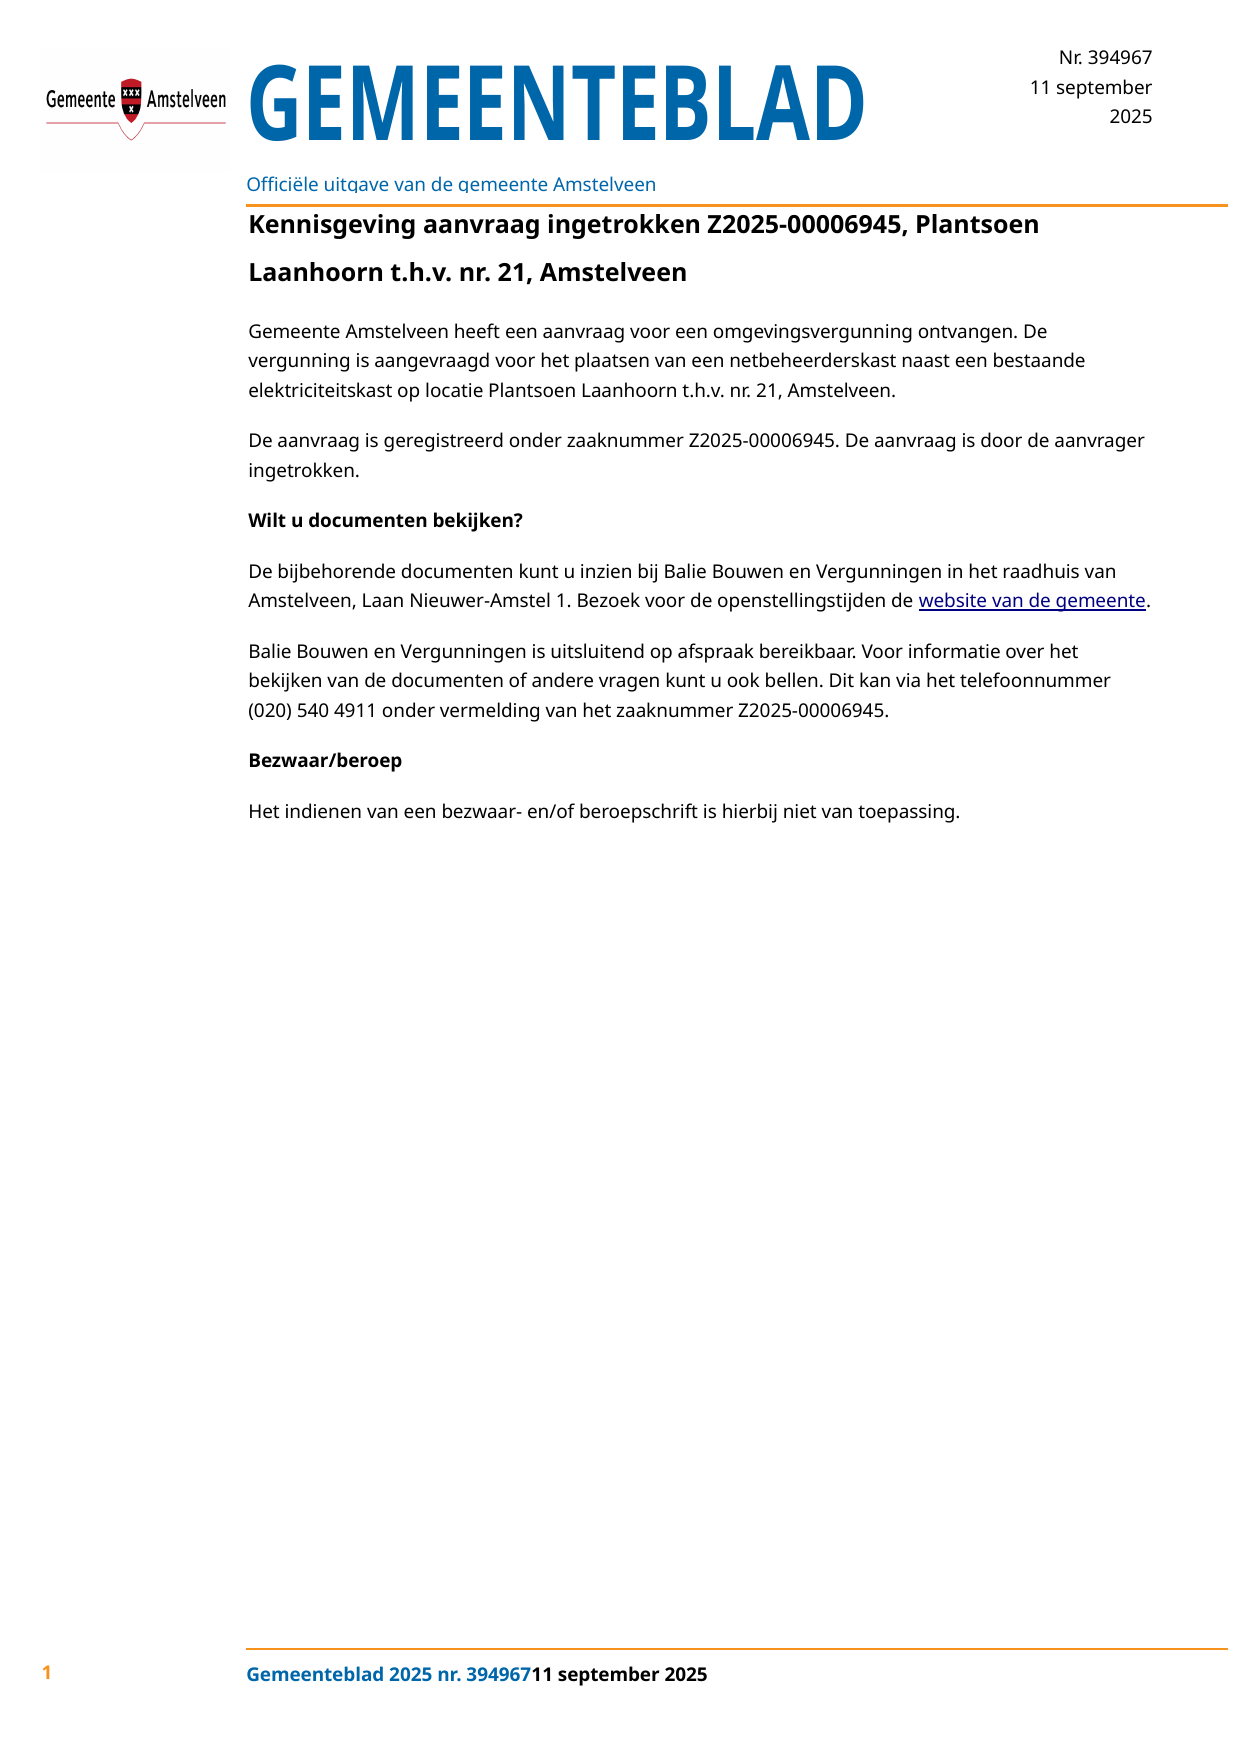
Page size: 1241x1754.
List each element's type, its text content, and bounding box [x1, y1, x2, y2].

text Kennisgeving aanvraag ingetrokken Z2025-00006945, Plantsoen Laanhoorn t.h.v. nr. 21, Amstelveen [248, 207, 1152, 288]
text Het indienen van een bezwaar- en/of beroepschrift is hierbij niet van toepassing. [248, 798, 1152, 824]
picture [41, 47, 231, 172]
text Wilt u documenten bekijken? [248, 507, 1152, 533]
text Balie Bouwen en Vergunningen is uitsluitend op afspraak bereikbaar. Voor informatie over het bekijken van de documenten of andere vragen kunt u ook bellen. Dit kan via het telefoonnummer (020) 540 4911 onder vermelding van het zaaknummer Z2025-00006945. [248, 638, 1152, 723]
text Bezwaar/beroep [248, 747, 1152, 773]
text De bijbehorende documenten kunt u inzien bij Balie Bouwen en Vergunningen in het raadhuis van Amstelveen, Laan Nieuwer-Amstel 1. Bezoek voor de openstellingstijden de website van de gemeente. [248, 558, 1152, 613]
text De aanvraag is geregistreerd onder zaaknummer Z2025-00006945. De aanvraag is door de aanvrager ingetrokken. [248, 427, 1152, 483]
text Gemeente Amstelveen heeft een aanvraag voor een omgevingsvergunning ontvangen. De vergunning is aangevraagd voor het plaatsen van een netbeheerderskast naast een bestaande elektriciteitskast op locatie Plantsoen Laanhoorn t.h.v. nr. 21, Amstelveen. [248, 318, 1152, 403]
